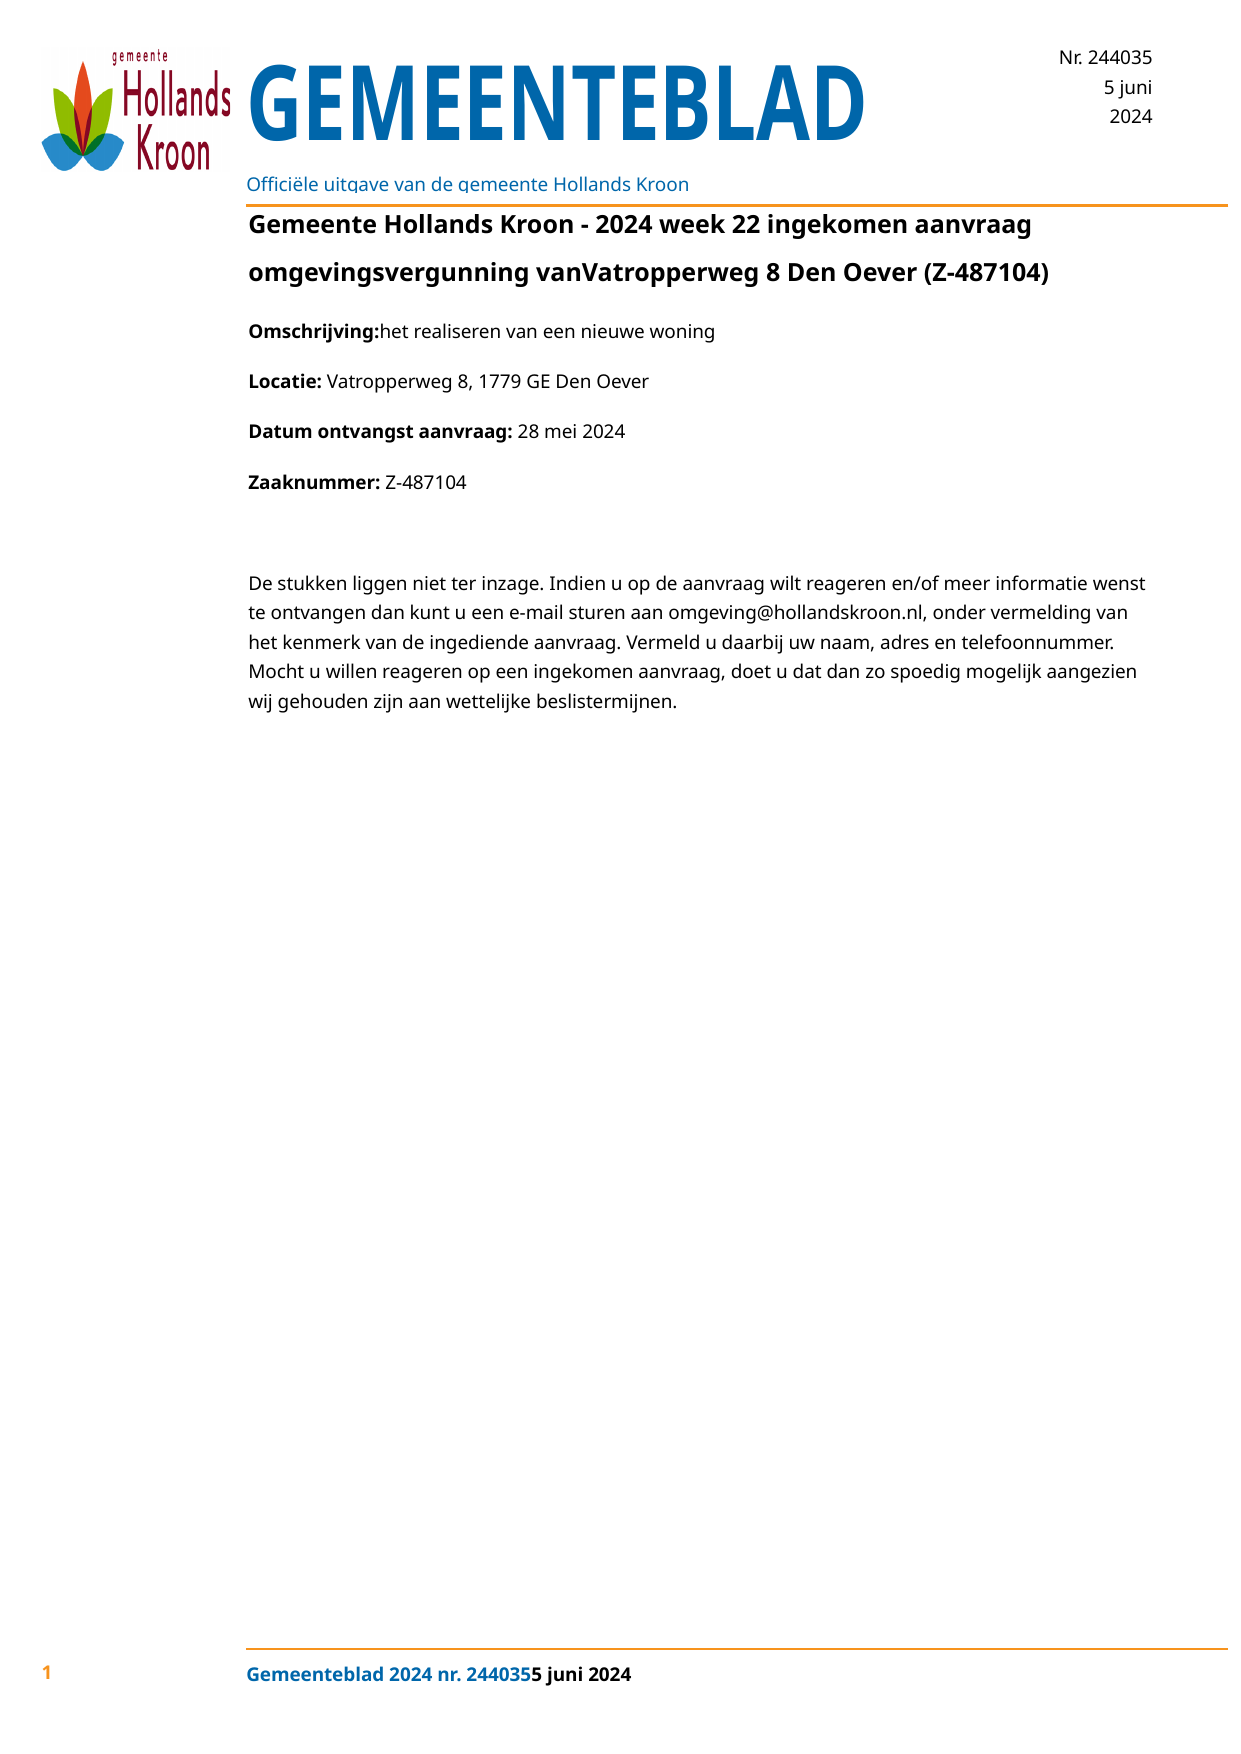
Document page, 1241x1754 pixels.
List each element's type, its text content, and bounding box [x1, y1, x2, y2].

text De stukken liggen niet ter inzage. Indien u op de aanvraag wilt reageren en/of meer informatie wenst te ontvangen dan kunt u een e-mail sturen aan omgeving@hollandskroon.nl, onder vermelding van het kenmerk van de ingediende aanvraag. Vermeld u daarbij uw naam, adres en telefoonnummer. Mocht u willen reageren op een ingekomen aanvraag, doet u dat dan zo spoedig mogelijk aangezien wij gehouden zijn aan wettelijke beslistermijnen. [248, 570, 1152, 714]
text Datum ontvangst aanvraag: 28 mei 2024 [248, 419, 1152, 444]
text Omschrijving:het realiseren van een nieuwe woning [248, 318, 1152, 344]
text Gemeente Hollands Kroon - 2024 week 22 ingekomen aanvraag omgevingsvergunning vanVatropperweg 8 Den Oever (Z-487104) [248, 207, 1152, 288]
text Locatie: Vatropperweg 8, 1779 GE Den Oever [248, 368, 1152, 394]
picture [41, 47, 231, 172]
text Zaaknummer: Z-487104 [248, 469, 1152, 495]
